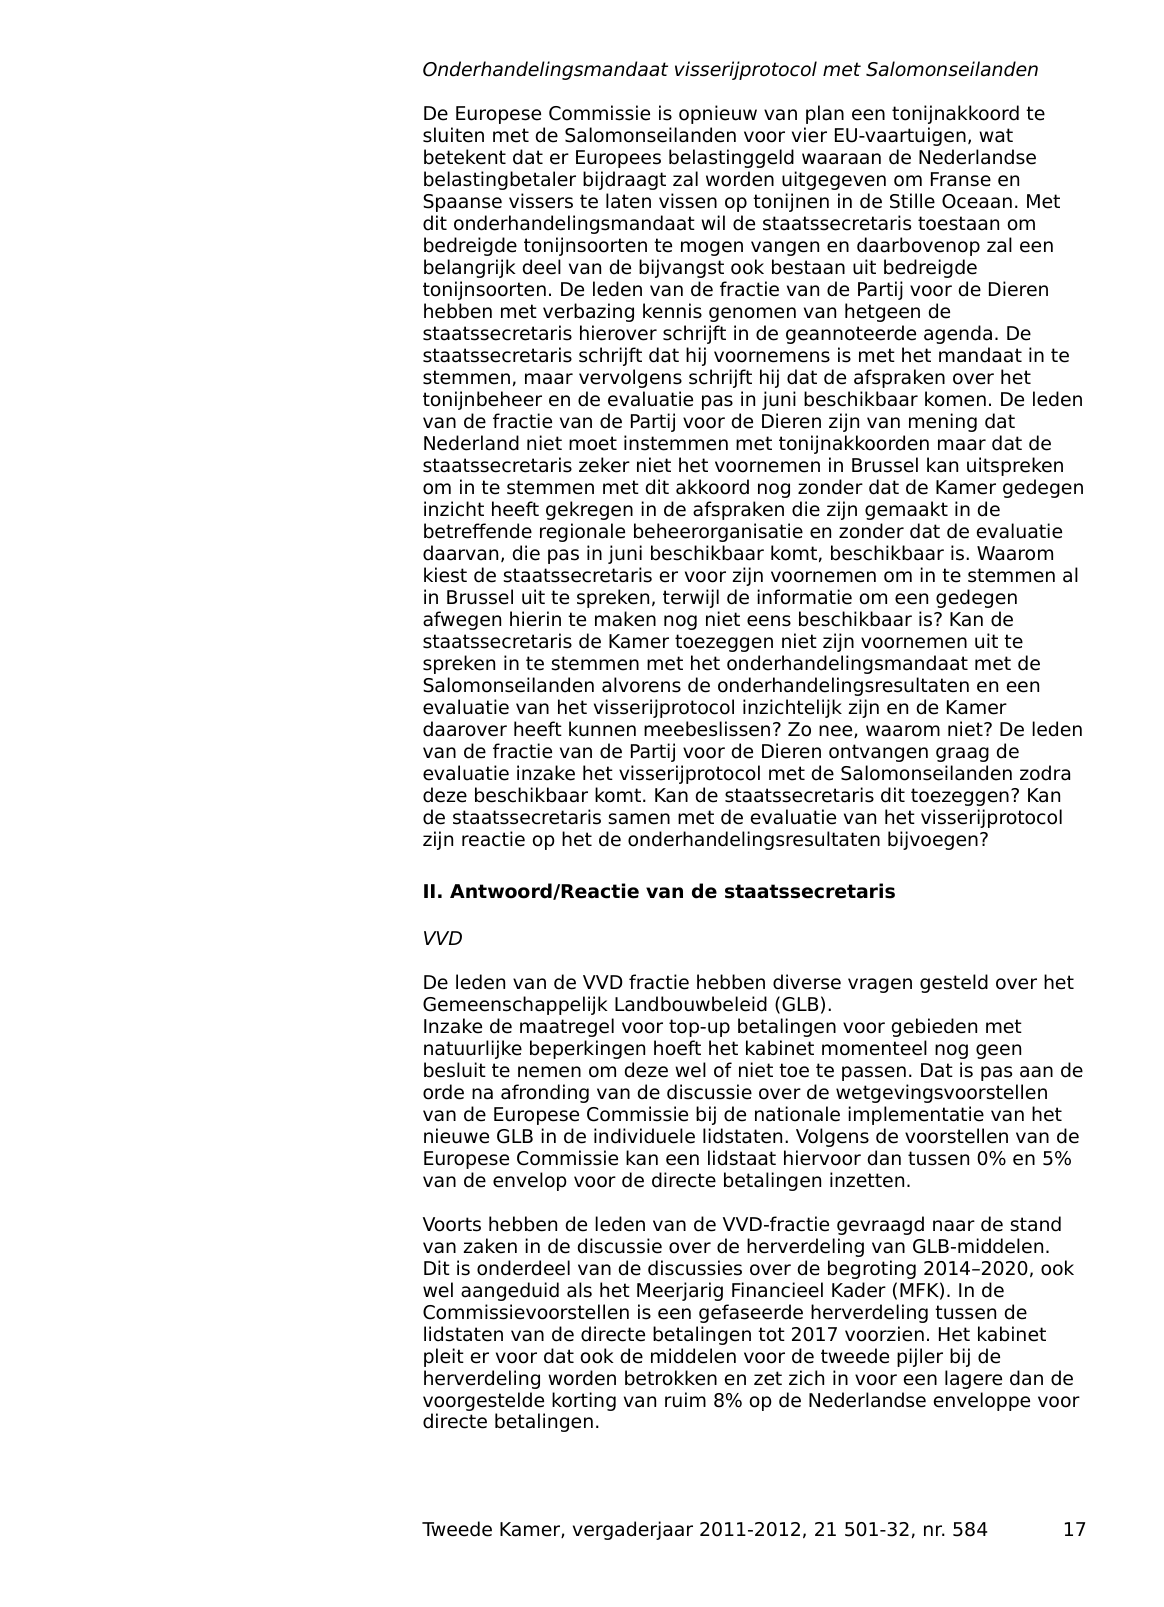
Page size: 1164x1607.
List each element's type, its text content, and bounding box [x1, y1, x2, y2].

subtitle II. Antwoord/Reactie van de staatssecretaris [422, 881, 1087, 902]
text Inzake de maatregel voor top-up betalingen voor gebieden met natuurlijke beperkingen hoeft het kabinet momenteel nog geen besluit te nemen om deze wel of niet toe te passen. Dat is pas aan de orde na afronding van de discussie over de wetgevingsvoorstellen van de Europese Commissie bij de nationale implementatie van het nieuwe GLB in de individuele lidstaten. Volgens de voorstellen van de Europese Commissie kan een lidstaat hiervoor dan tussen 0% en 5% van de envelop voor de directe betalingen inzetten. [422, 1016, 1087, 1191]
subtitle VVD [422, 927, 1087, 949]
text Dit is onderdeel van de discussies over de begroting 2014–2020, ook wel aangeduid als het Meerjarig Financieel Kader (MFK). In de Commissievoorstellen is een gefaseerde herverdeling tussen de lidstaten van de directe betalingen tot 2017 voorzien. Het kabinet pleit er voor dat ook de middelen voor de tweede pijler bij de herverdeling worden betrokken en zet zich in voor een lagere dan de voorgestelde korting van ruim 8% op de Nederlandse enveloppe voor directe betalingen. [422, 1258, 1087, 1433]
text De Europese Commissie is opnieuw van plan een tonijnakkoord te sluiten met de Salomonseilanden voor vier EU-vaartuigen, wat betekent dat er Europees belastinggeld waaraan de Nederlandse belastingbetaler bijdraagt zal worden uitgegeven om Franse en Spaanse vissers te laten vissen op tonijnen in de Stille Oceaan. Met dit onderhandelingsmandaat wil de staatssecretaris toestaan om bedreigde tonijnsoorten te mogen vangen en daarbovenop zal een belangrijk deel van de bijvangst ook bestaan uit bedreigde tonijnsoorten. De leden van de fractie van de Partij voor de Dieren hebben met verbazing kennis genomen van hetgeen de staatssecretaris hierover schrijft in de geannoteerde agenda. De staatssecretaris schrijft dat hij voornemens is met het mandaat in te stemmen, maar vervolgens schrijft hij dat de afspraken over het tonijnbeheer en de evaluatie pas in juni beschikbaar komen. De leden van de fractie van de Partij voor de Dieren zijn van mening dat Nederland niet moet instemmen met tonijnakkoorden maar dat de staatssecretaris zeker niet het voornemen in Brussel kan uitspreken om in te stemmen met dit akkoord nog zonder dat de Kamer gedegen inzicht heeft gekregen in de afspraken die zijn gemaakt in de betreffende regionale beheerorganisatie en zonder dat de evaluatie daarvan, die pas in juni beschikbaar komt, beschikbaar is. Waarom kiest de staatssecretaris er voor zijn voornemen om in te stemmen al in Brussel uit te spreken, terwijl de informatie om een gedegen afwegen hierin te maken nog niet eens beschikbaar is? Kan de staatssecretaris de Kamer toezeggen niet zijn voornemen uit te spreken in te stemmen met het onderhandelingsmandaat met de Salomonseilanden alvorens de onderhandelingsresultaten en een evaluatie van het visserijprotocol inzichtelijk zijn en de Kamer daarover heeft kunnen meebeslissen? Zo nee, waarom niet? De leden van de fractie van de Partij voor de Dieren ontvangen graag de evaluatie inzake het visserijprotocol met de Salomonseilanden zodra deze beschikbaar komt. Kan de staatssecretaris dit toezeggen? Kan de staatssecretaris samen met de evaluatie van het visserijprotocol zijn reactie op het de onderhandelingsresultaten bijvoegen? [422, 103, 1087, 851]
text De leden van de VVD fractie hebben diverse vragen gesteld over het Gemeenschappelijk Landbouwbeleid (GLB). [422, 972, 1087, 1016]
subtitle Onderhandelingsmandaat visserijprotocol met Salomonseilanden [422, 59, 1087, 81]
text Voorts hebben de leden van de VVD-fractie gevraagd naar de stand van zaken in de discussie over de herverdeling van GLB-middelen. [422, 1214, 1087, 1258]
